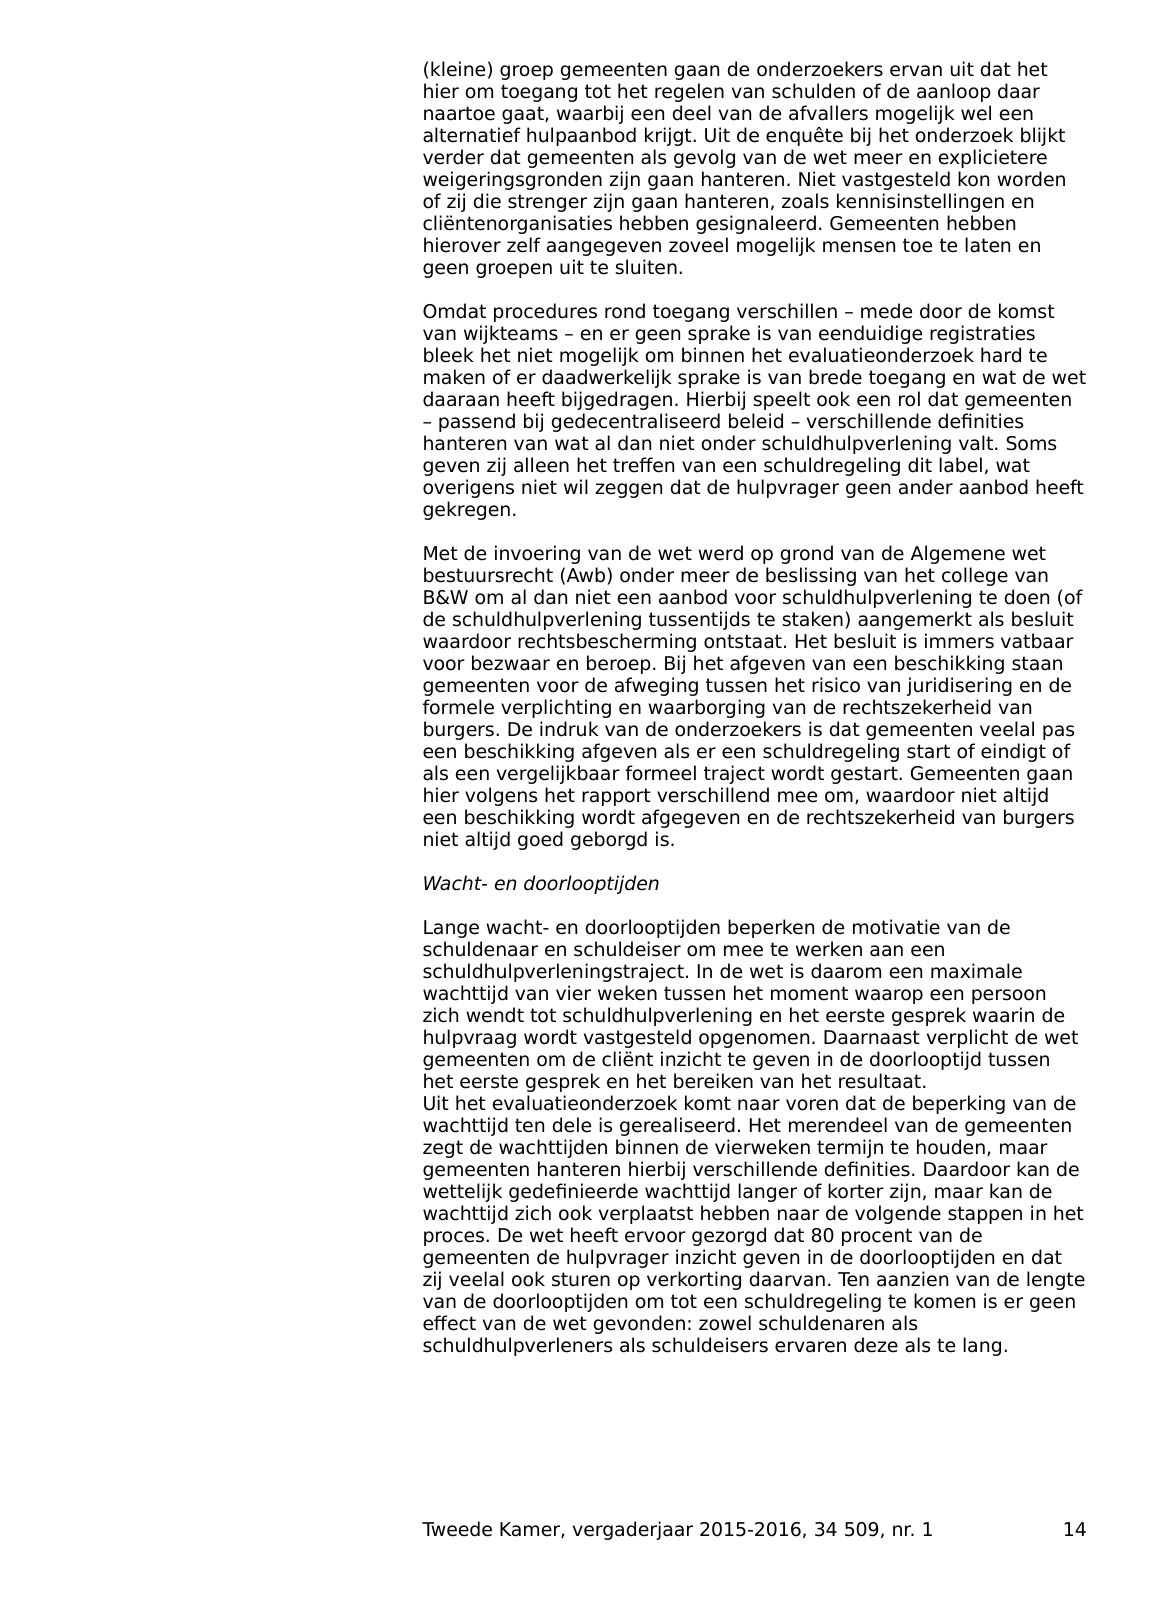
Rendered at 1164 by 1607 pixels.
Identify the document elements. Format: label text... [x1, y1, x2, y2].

text Met de invoering van de wet werd op grond van de Algemene wet bestuursrecht (Awb) onder meer de beslissing van het college van B&W om al dan niet een aanbod voor schuldhulpverlening te doen (of de schuldhulpverlening tussentijds te staken) aangemerkt als besluit waardoor rechtsbescherming ontstaat. Het besluit is immers vatbaar voor bezwaar en beroep. Bij het afgeven van een beschikking staan gemeenten voor de afweging tussen het risico van juridisering en de formele verplichting en waarborging van de rechtszekerheid van burgers. De indruk van de onderzoekers is dat gemeenten veelal pas een beschikking afgeven als er een schuldregeling start of eindigt of als een vergelijkbaar formeel traject wordt gestart. Gemeenten gaan hier volgens het rapport verschillend mee om, waardoor niet altijd een beschikking wordt afgegeven en de rechtszekerheid van burgers niet altijd goed geborgd is. [422, 543, 1087, 851]
text Lange wacht- en doorlooptijden beperken de motivatie van de schuldenaar en schuldeiser om mee te werken aan een schuldhulpverleningstraject. In de wet is daarom een maximale wachttijd van vier weken tussen het moment waarop een persoon zich wendt tot schuldhulpverlening en het eerste gesprek waarin de hulpvraag wordt vastgesteld opgenomen. Daarnaast verplicht de wet gemeenten om de cliënt inzicht te geven in de doorlooptijd tussen het eerste gesprek en het bereiken van het resultaat. [422, 917, 1087, 1093]
text (kleine) groep gemeenten gaan de onderzoekers ervan uit dat het hier om toegang tot het regelen van schulden of de aanloop daar naartoe gaat, waarbij een deel van de afvallers mogelijk wel een alternatief hulpaanbod krijgt. Uit de enquête bij het onderzoek blijkt verder dat gemeenten als gevolg van de wet meer en explicietere weigeringsgronden zijn gaan hanteren. Niet vastgesteld kon worden of zij die strenger zijn gaan hanteren, zoals kennisinstellingen en cliëntenorganisaties hebben gesignaleerd. Gemeenten hebben hierover zelf aangegeven zoveel mogelijk mensen toe te laten en geen groepen uit te sluiten. [422, 59, 1087, 279]
subtitle Wacht- en doorlooptijden [422, 873, 1087, 895]
text Uit het evaluatieonderzoek komt naar voren dat de beperking van de wachttijd ten dele is gerealiseerd. Het merendeel van de gemeenten zegt de wachttijden binnen de vierweken termijn te houden, maar gemeenten hanteren hierbij verschillende definities. Daardoor kan de wettelijk gedefinieerde wachttijd langer of korter zijn, maar kan de wachttijd zich ook verplaatst hebben naar de volgende stappen in het proces. De wet heeft ervoor gezorgd dat 80 procent van de gemeenten de hulpvrager inzicht geven in de doorlooptijden en dat zij veelal ook sturen op verkorting daarvan. Ten aanzien van de lengte van de doorlooptijden om tot een schuldregeling te komen is er geen effect van de wet gevonden: zowel schuldenaren als schuldhulpverleners als schuldeisers ervaren deze als te lang. [422, 1093, 1087, 1357]
text Omdat procedures rond toegang verschillen – mede door de komst van wijkteams – en er geen sprake is van eenduidige registraties bleek het niet mogelijk om binnen het evaluatieonderzoek hard te maken of er daadwerkelijk sprake is van brede toegang en wat de wet daaraan heeft bijgedragen. Hierbij speelt ook een rol dat gemeenten – passend bij gedecentraliseerd beleid – verschillende definities hanteren van wat al dan niet onder schuldhulpverlening valt. Soms geven zij alleen het treffen van een schuldregeling dit label, wat overigens niet wil zeggen dat de hulpvrager geen ander aanbod heeft gekregen. [422, 301, 1087, 521]
